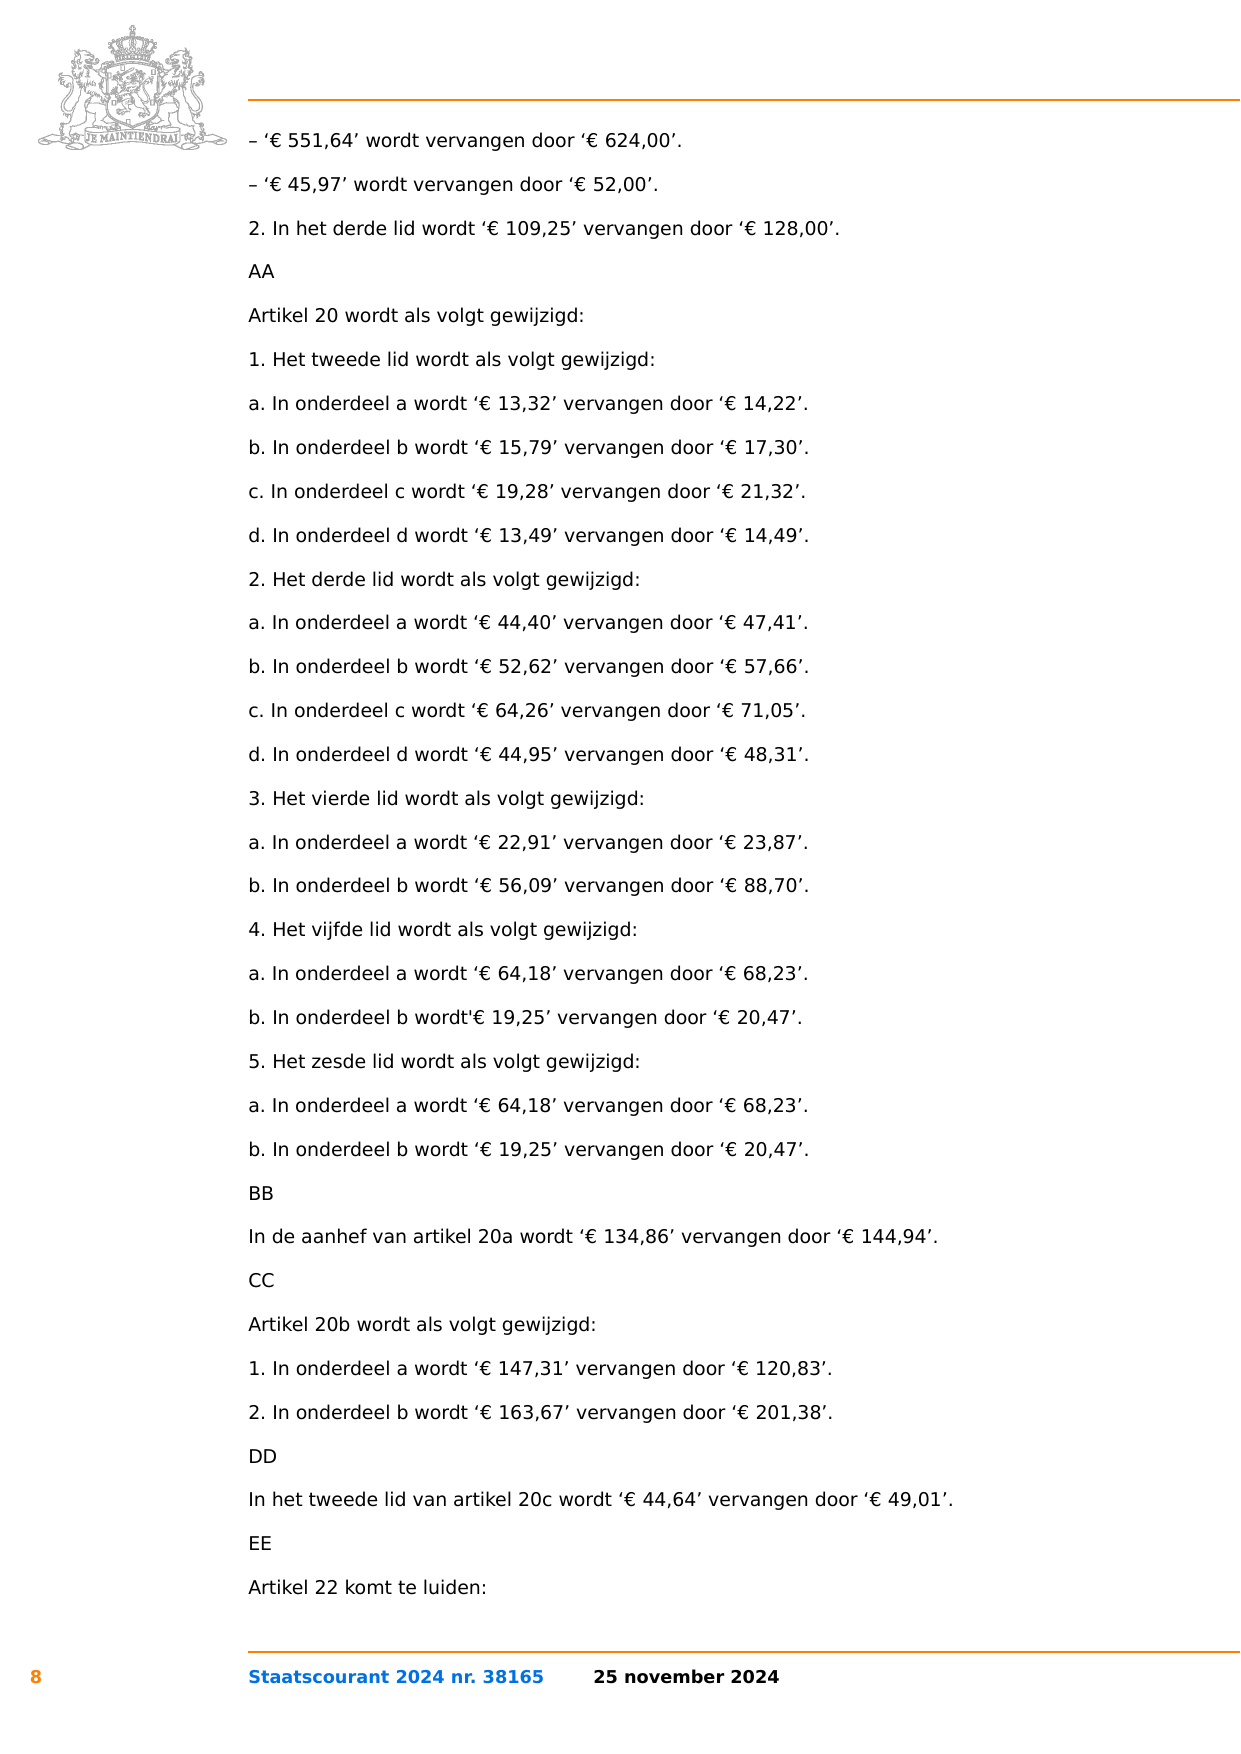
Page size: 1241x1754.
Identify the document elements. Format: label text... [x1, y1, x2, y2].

text b. In onderdeel b wordt ‘€ 56,09’ vervangen door ‘€ 88,70’. [248, 875, 1163, 897]
text Artikel 22 komt te luiden: [248, 1577, 1163, 1599]
text Artikel 20b wordt als volgt gewijzigd: [248, 1314, 1163, 1336]
text 2. In onderdeel b wordt ‘€ 163,67’ vervangen door ‘€ 201,38’. [248, 1402, 1163, 1424]
text DD [248, 1446, 1163, 1467]
text c. In onderdeel c wordt ‘€ 64,26’ vervangen door ‘€ 71,05’. [248, 700, 1163, 722]
text 1. Het tweede lid wordt als volgt gewijzigd: [248, 349, 1163, 371]
text a. In onderdeel a wordt ‘€ 13,32’ vervangen door ‘€ 14,22’. [248, 393, 1163, 415]
text – ‘€ 551,64’ wordt vervangen door ‘€ 624,00’. [248, 130, 1163, 152]
text 2. Het derde lid wordt als volgt gewijzigd: [248, 568, 1163, 590]
text 2. In het derde lid wordt ‘€ 109,25’ vervangen door ‘€ 128,00’. [248, 218, 1163, 239]
text a. In onderdeel a wordt ‘€ 64,18’ vervangen door ‘€ 68,23’. [248, 1095, 1163, 1117]
text d. In onderdeel d wordt ‘€ 13,49’ vervangen door ‘€ 14,49’. [248, 524, 1163, 547]
text In het tweede lid van artikel 20c wordt ‘€ 44,64’ vervangen door ‘€ 49,01’. [248, 1489, 1163, 1511]
text EE [248, 1533, 1163, 1555]
text b. In onderdeel b wordt ‘€ 19,25’ vervangen door ‘€ 20,47’. [248, 1138, 1163, 1161]
text b. In onderdeel b wordt ‘€ 52,62’ vervangen door ‘€ 57,66’. [248, 656, 1163, 678]
text b. In onderdeel b wordt'€ 19,25’ vervangen door ‘€ 20,47’. [248, 1007, 1163, 1029]
text 3. Het vierde lid wordt als volgt gewijzigd: [248, 788, 1163, 810]
text CC [248, 1270, 1163, 1292]
text a. In onderdeel a wordt ‘€ 22,91’ vervangen door ‘€ 23,87’. [248, 832, 1163, 853]
text d. In onderdeel d wordt ‘€ 44,95’ vervangen door ‘€ 48,31’. [248, 744, 1163, 766]
text AA [248, 261, 1163, 283]
text BB [248, 1182, 1163, 1204]
text 1. In onderdeel a wordt ‘€ 147,31’ vervangen door ‘€ 120,83’. [248, 1358, 1163, 1380]
text a. In onderdeel a wordt ‘€ 44,40’ vervangen door ‘€ 47,41’. [248, 612, 1163, 634]
text a. In onderdeel a wordt ‘€ 64,18’ vervangen door ‘€ 68,23’. [248, 963, 1163, 985]
text Artikel 20 wordt als volgt gewijzigd: [248, 305, 1163, 327]
text In de aanhef van artikel 20a wordt ‘€ 134,86’ vervangen door ‘€ 144,94’. [248, 1226, 1163, 1248]
text 4. Het vijfde lid wordt als volgt gewijzigd: [248, 919, 1163, 941]
text 5. Het zesde lid wordt als volgt gewijzigd: [248, 1051, 1163, 1073]
picture [38, 25, 227, 150]
text c. In onderdeel c wordt ‘€ 19,28’ vervangen door ‘€ 21,32’. [248, 481, 1163, 503]
text b. In onderdeel b wordt ‘€ 15,79’ vervangen door ‘€ 17,30’. [248, 437, 1163, 459]
text – ‘€ 45,97’ wordt vervangen door ‘€ 52,00’. [248, 174, 1163, 196]
